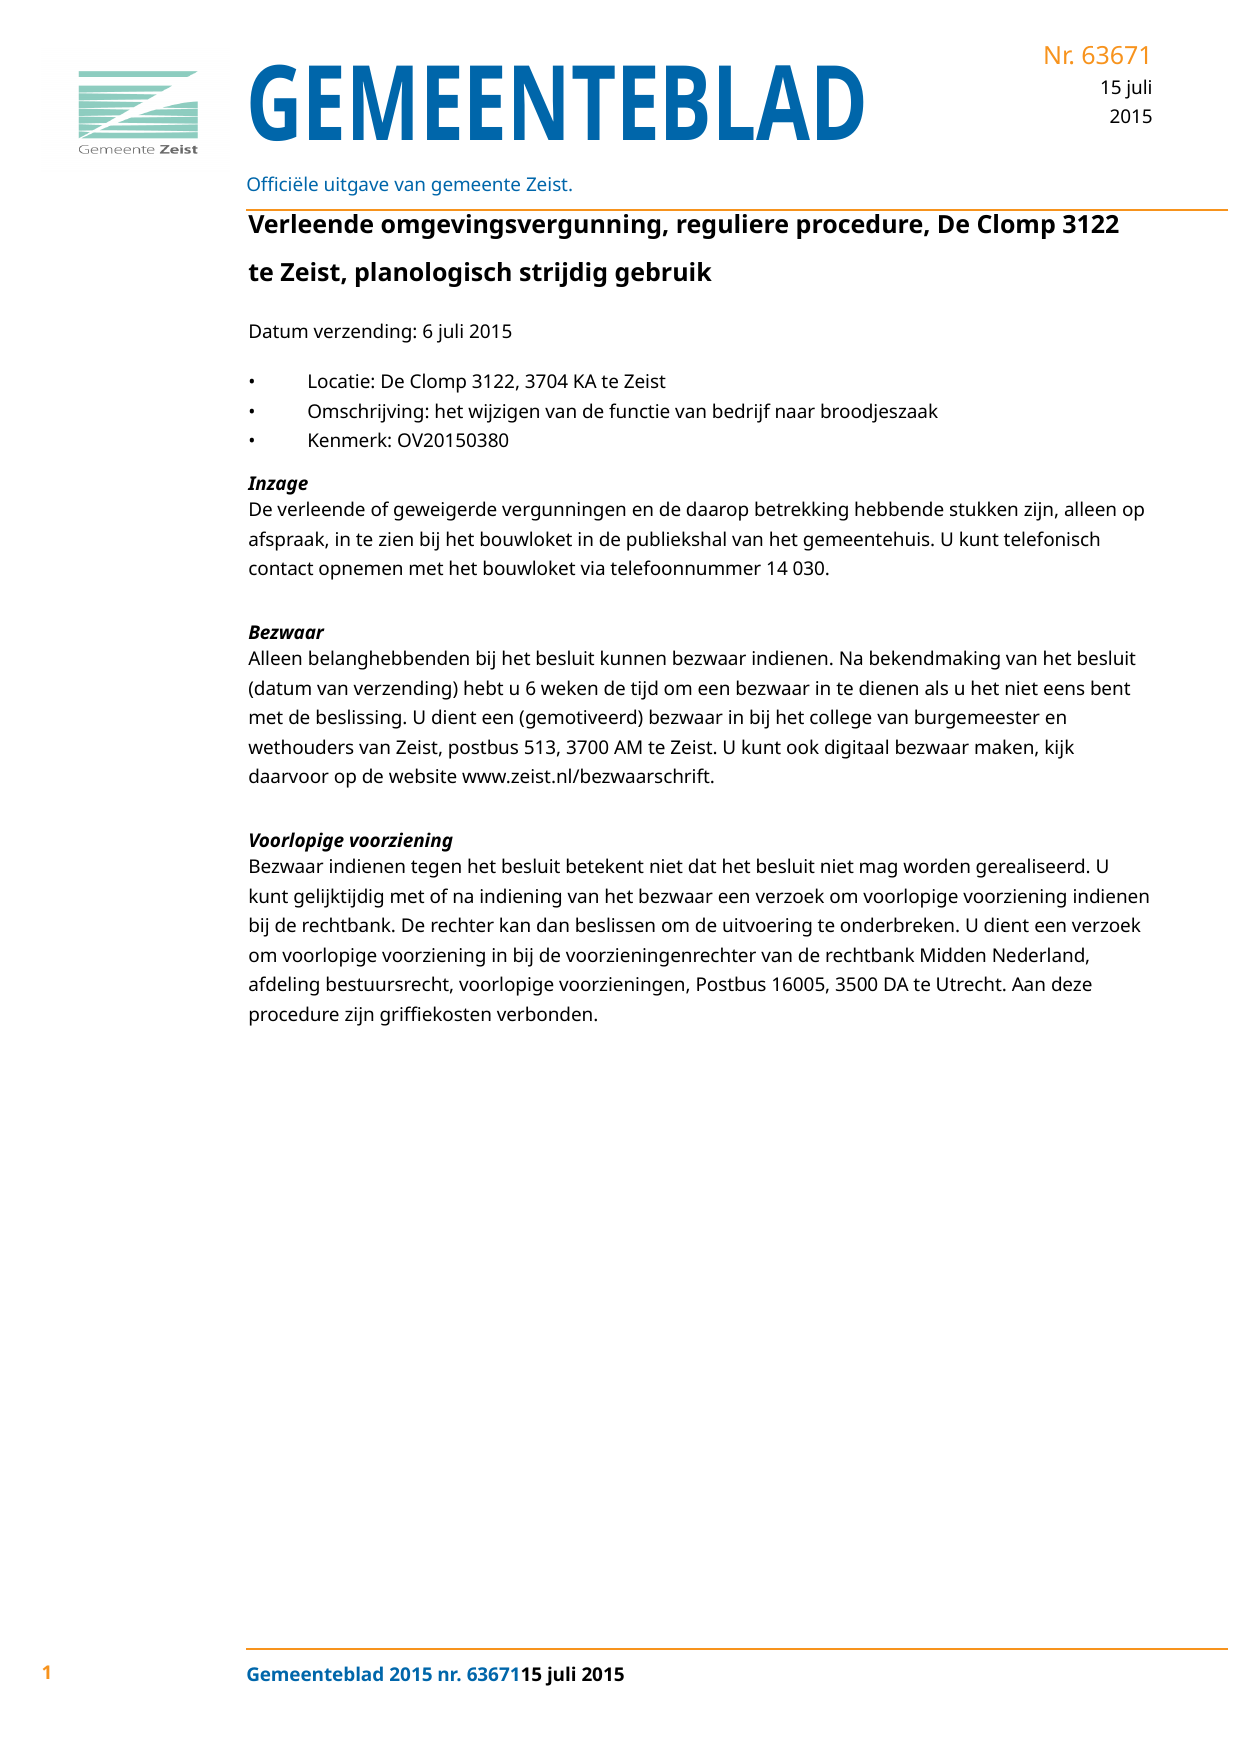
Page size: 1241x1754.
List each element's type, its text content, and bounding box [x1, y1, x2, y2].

text Alleen belanghebbenden bij het besluit kunnen bezwaar indienen. Na bekendmaking van het besluit (datum van verzending) hebt u 6 weken de tijd om een bezwaar in te dienen als u het niet eens bent met de beslissing. U dient een (gemotiveerd) bezwaar in bij het college van burgemeester en wethouders van Zeist, postbus 513, 3700 AM te Zeist. U kunt ook digitaal bezwaar maken, kijk daarvoor op de website www.zeist.nl/bezwaarschrift. [248, 645, 1152, 789]
text Voorlopige voorziening [248, 827, 1152, 853]
text Bezwaar [248, 619, 1152, 645]
list Omschrijving: het wijzigen van de functie van bedrijf naar broodjeszaak [248, 398, 1152, 424]
text Datum verzending: 6 juli 2015 [248, 318, 1152, 344]
text Bezwaar indienen tegen het besluit betekent niet dat het besluit niet mag worden gerealiseerd. U kunt gelijktijdig met of na indiening van het bezwaar een verzoek om voorlopige voorziening indienen bij de rechtbank. De rechter kan dan beslissen om de uitvoering te onderbreken. U dient een verzoek om voorlopige voorziening in bij de voorzieningenrechter van de rechtbank Midden Nederland, afdeling bestuursrecht, voorlopige voorzieningen, Postbus 16005, 3500 DA te Utrecht. Aan deze procedure zijn griffiekosten verbonden. [248, 853, 1152, 1027]
text Verleende omgevingsvergunning, reguliere procedure, De Clomp 3122 te Zeist, planologisch strijdig gebruik [248, 211, 1152, 288]
picture [41, 47, 231, 172]
text De verleende of geweigerde vergunningen en de daarop betrekking hebbende stukken zijn, alleen op afspraak, in te zien bij het bouwloket in de publiekshal van het gemeentehuis. U kunt telefonisch contact opnemen met het bouwloket via telefoonnummer 14 030. [248, 496, 1152, 581]
list Kenmerk: OV20150380 [248, 427, 1152, 453]
list Locatie: De Clomp 3122, 3704 KA te Zeist [248, 368, 1152, 394]
text Inzage [248, 471, 1152, 496]
